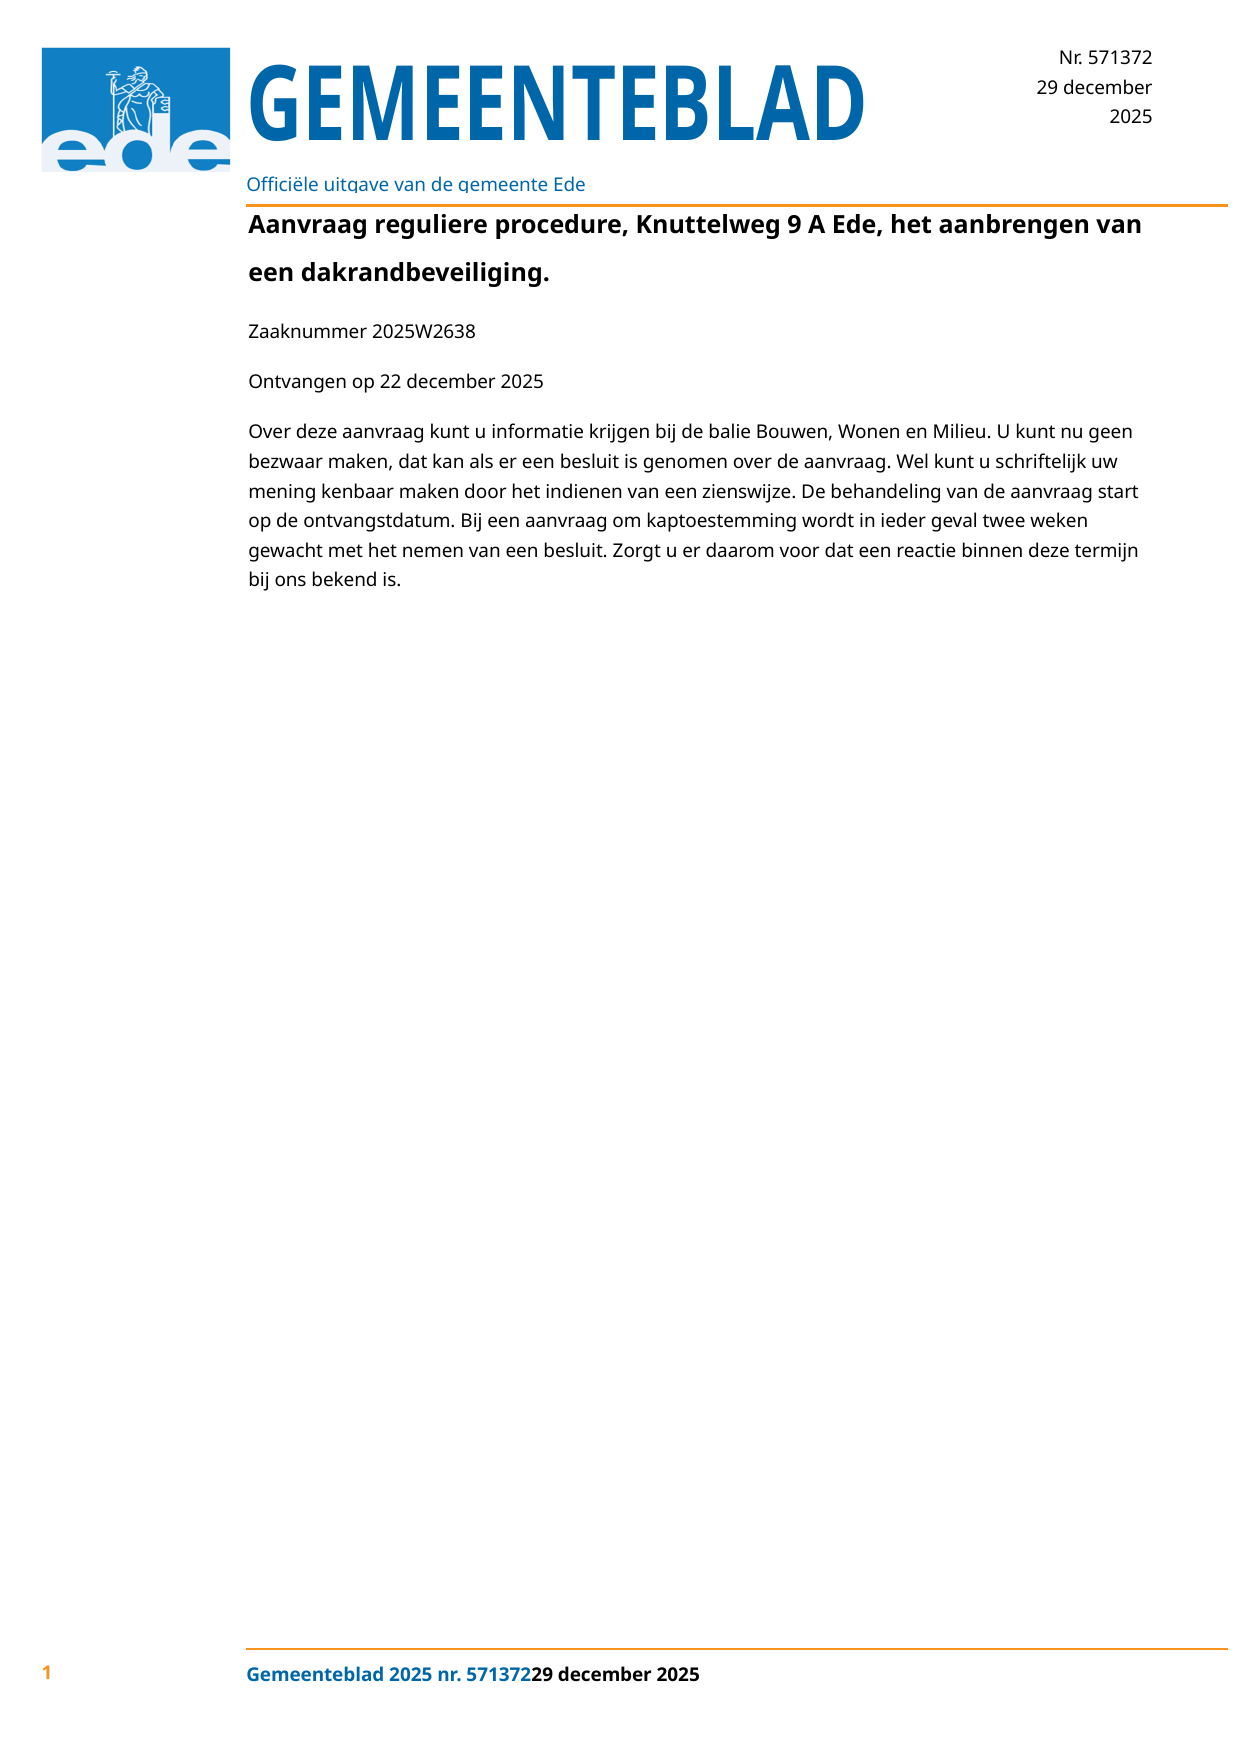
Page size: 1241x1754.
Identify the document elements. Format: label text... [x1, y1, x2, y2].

text Aanvraag reguliere procedure, Knuttelweg 9 A Ede, het aanbrengen van een dakrandbeveiliging. [248, 207, 1152, 288]
text Zaaknummer 2025W2638 [248, 318, 1152, 344]
picture [41, 47, 231, 172]
text Ontvangen op 22 december 2025 [248, 368, 1152, 394]
text Over deze aanvraag kunt u informatie krijgen bij de balie Bouwen, Wonen en Milieu. U kunt nu geen bezwaar maken, dat kan als er een besluit is genomen over de aanvraag. Wel kunt u schriftelijk uw mening kenbaar maken door het indienen van een zienswijze. De behandeling van de aanvraag start op de ontvangstdatum. Bij een aanvraag om kaptoestemming wordt in ieder geval twee weken gewacht met het nemen van een besluit. Zorgt u er daarom voor dat een reactie binnen deze termijn bij ons bekend is. [248, 419, 1152, 592]
